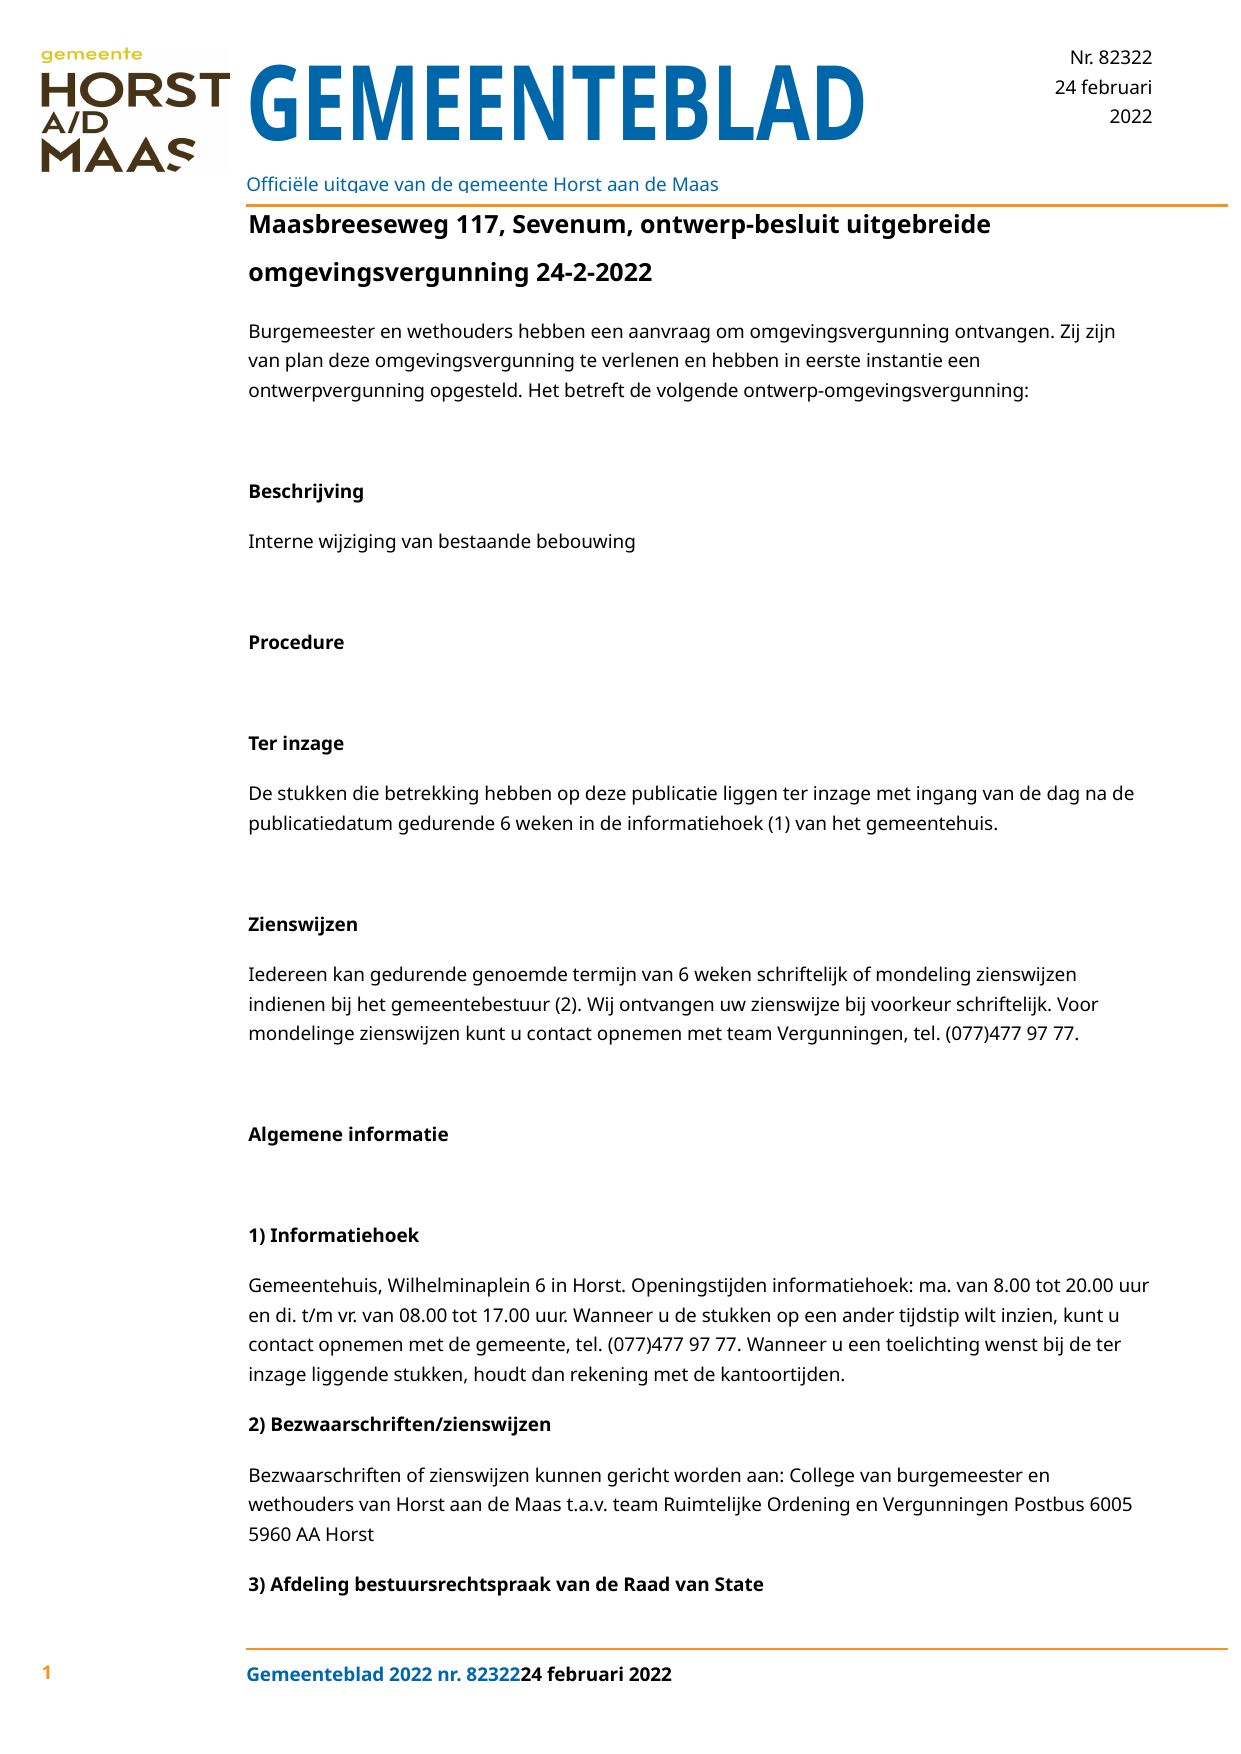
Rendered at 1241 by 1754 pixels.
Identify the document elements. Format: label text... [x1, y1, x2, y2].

text Bezwaarschriften of zienswijzen kunnen gericht worden aan: College van burgemeester en wethouders van Horst aan de Maas t.a.v. team Ruimtelijke Ordening en Vergunningen Postbus 6005 5960 AA Horst [248, 1462, 1152, 1547]
text Interne wijziging van bestaande bebouwing [248, 528, 1152, 554]
text 2) Bezwaarschriften/zienswijzen [248, 1412, 1152, 1437]
text De stukken die betrekking hebben op deze publicatie liggen ter inzage met ingang van de dag na de publicatiedatum gedurende 6 weken in de informatiehoek (1) van het gemeentehuis. [248, 780, 1152, 836]
text Gemeentehuis, Wilhelminaplein 6 in Horst. Openingstijden informatiehoek: ma. van 8.00 tot 20.00 uur en di. t/m vr. van 08.00 tot 17.00 uur. Wanneer u de stukken op een ander tijdstip wilt inzien, kunt u contact opnemen met de gemeente, tel. (077)477 97 77. Wanneer u een toelichting wenst bij de ter inzage liggende stukken, houdt dan rekening met de kantoortijden. [248, 1272, 1152, 1387]
text Burgemeester en wethouders hebben een aanvraag om omgevingsvergunning ontvangen. Zij zijn van plan deze omgevingsvergunning te verlenen en hebben in eerste instantie een ontwerpvergunning opgesteld. Het betreft de volgende ontwerp-omgevingsvergunning: [248, 318, 1152, 403]
text Ter inzage [248, 730, 1152, 756]
text Iedereen kan gedurende genoemde termijn van 6 weken schriftelijk of mondeling zienswijzen indienen bij het gemeentebestuur (2). Wij ontvangen uw zienswijze bij voorkeur schriftelijk. Voor mondelinge zienswijzen kunt u contact opnemen met team Vergunningen, tel. (077)477 97 77. [248, 961, 1152, 1046]
picture [41, 47, 231, 172]
text Maasbreeseweg 117, Sevenum, ontwerp-besluit uitgebreide omgevingsvergunning 24-2-2022 [248, 207, 1152, 288]
text 3) Afdeling bestuursrechtspraak van de Raad van State [248, 1572, 1152, 1597]
text Algemene informatie [248, 1121, 1152, 1147]
text 1) Informatiehoek [248, 1222, 1152, 1248]
text Procedure [248, 629, 1152, 655]
text Beschrijving [248, 478, 1152, 504]
text Zienswijzen [248, 911, 1152, 937]
